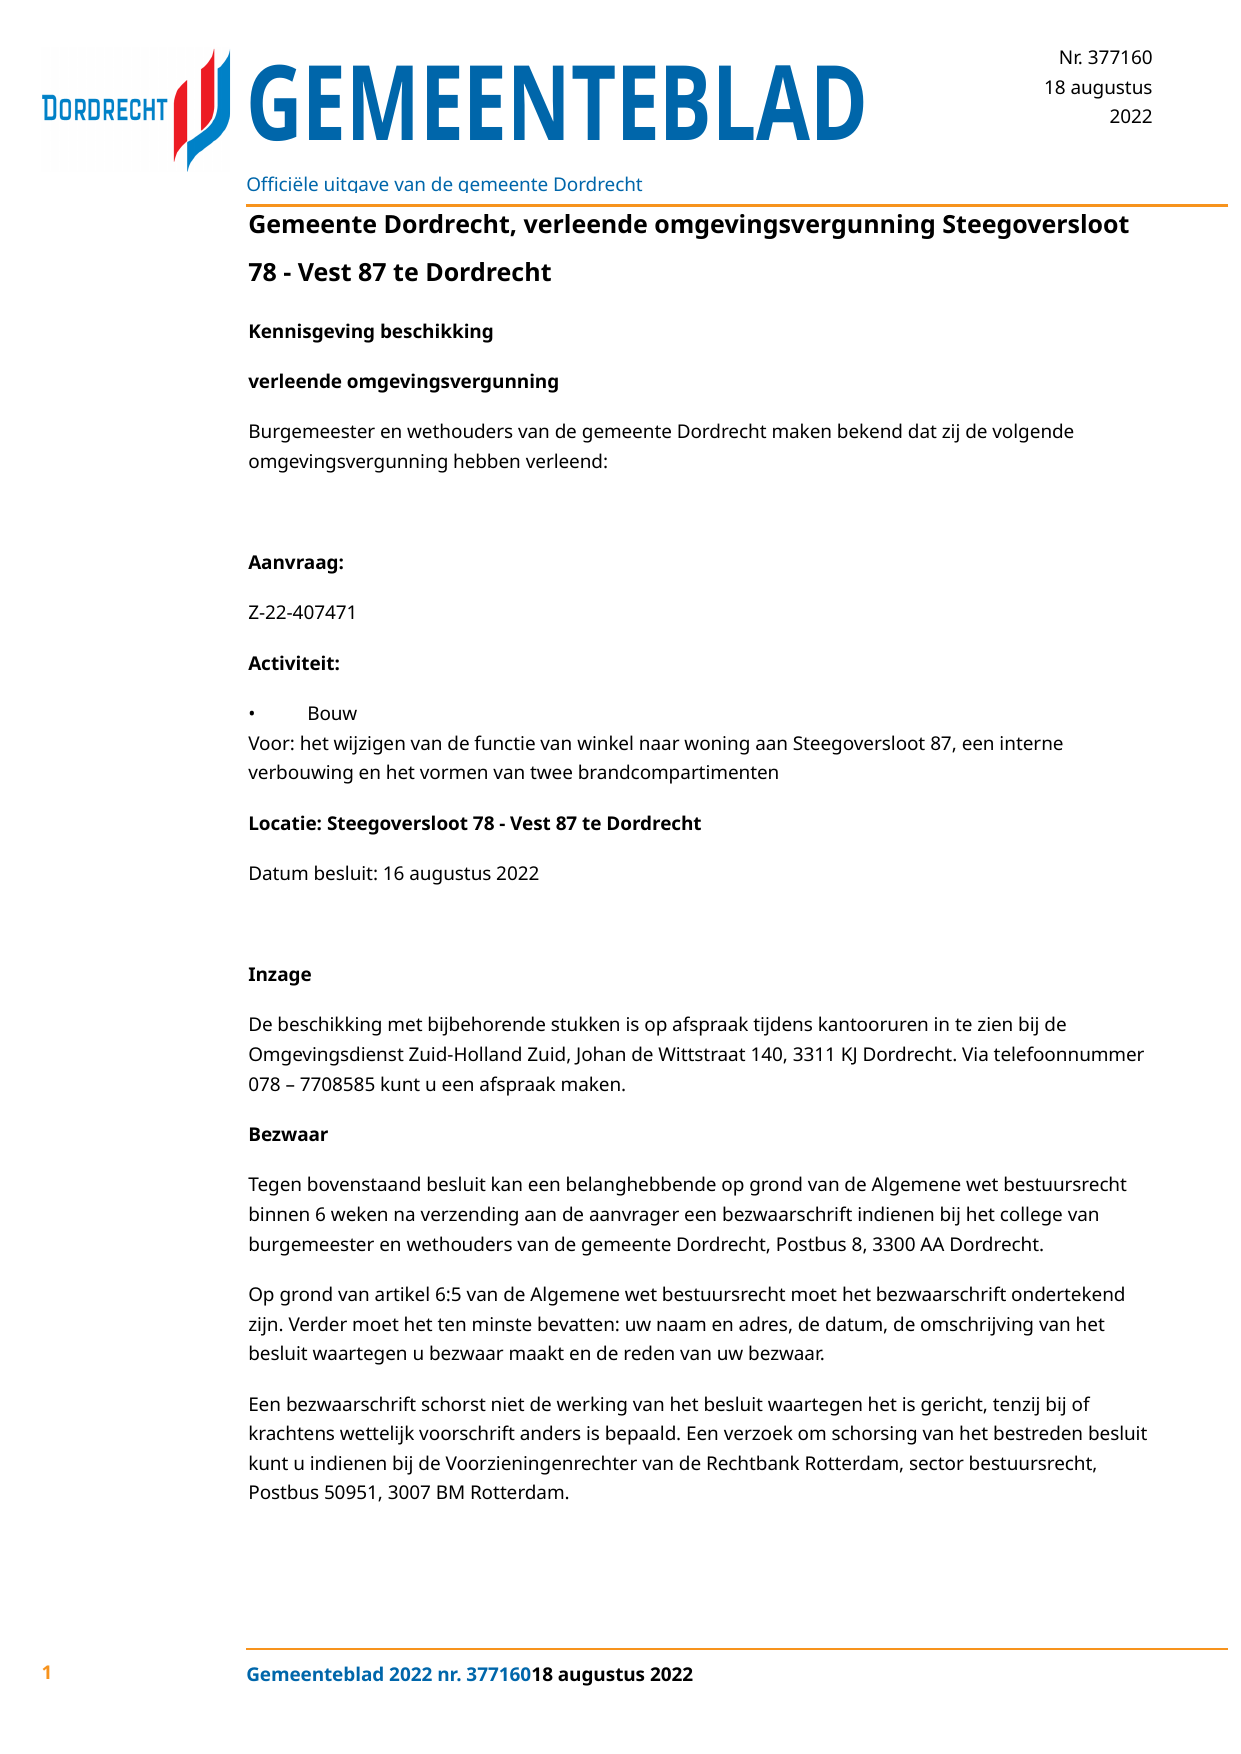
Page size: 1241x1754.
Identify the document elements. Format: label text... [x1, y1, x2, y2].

text De beschikking met bijbehorende stukken is op afspraak tijdens kantooruren in te zien bij de Omgevingsdienst Zuid-Holland Zuid, Johan de Wittstraat 140, 3311 KJ Dordrecht. Via telefoonnummer 078 – 7708585 kunt u een afspraak maken. [248, 1012, 1152, 1097]
text Bezwaar [248, 1121, 1152, 1147]
text verleende omgevingsvergunning [248, 368, 1152, 394]
text Burgemeester en wethouders van de gemeente Dordrecht maken bekend dat zij de volgende omgevingsvergunning hebben verleend: [248, 419, 1152, 474]
text Gemeente Dordrecht, verleende omgevingsvergunning Steegoversloot 78 - Vest 87 te Dordrecht [248, 207, 1152, 288]
text Kennisgeving beschikking [248, 318, 1152, 344]
text Een bezwaarschrift schorst niet de werking van het besluit waartegen het is gericht, tenzij bij of krachtens wettelijk voorschrift anders is bepaald. Een verzoek om schorsing van het bestreden besluit kunt u indienen bij de Voorzieningenrechter van de Rechtbank Rotterdam, sector bestuursrecht, Postbus 50951, 3007 BM Rotterdam. [248, 1391, 1152, 1505]
text Op grond van artikel 6:5 van de Algemene wet bestuursrecht moet het bezwaarschrift ondertekend zijn. Verder moet het ten minste bevatten: uw naam en adres, de datum, de omschrijving van het besluit waartegen u bezwaar maakt en de reden van uw bezwaar. [248, 1281, 1152, 1366]
text Inzage [248, 961, 1152, 987]
text Activiteit: [248, 650, 1152, 676]
text Voor: het wijzigen van de functie van winkel naar woning aan Steegoversloot 87, een interne verbouwing en het vormen van twee brandcompartimenten [248, 730, 1152, 785]
text Z-22-407471 [248, 599, 1152, 625]
text Tegen bovenstaand besluit kan een belanghebbende op grond van de Algemene wet bestuursrecht binnen 6 weken na verzending aan de aanvrager een bezwaarschrift indienen bij het college van burgemeester en wethouders van de gemeente Dordrecht, Postbus 8, 3300 AA Dordrecht. [248, 1172, 1152, 1257]
picture [41, 47, 231, 172]
text Aanvraag: [248, 549, 1152, 575]
text Datum besluit: 16 augustus 2022 [248, 860, 1152, 886]
list Bouw [248, 700, 1152, 726]
text Locatie: Steegoversloot 78 - Vest 87 te Dordrecht [248, 810, 1152, 836]
